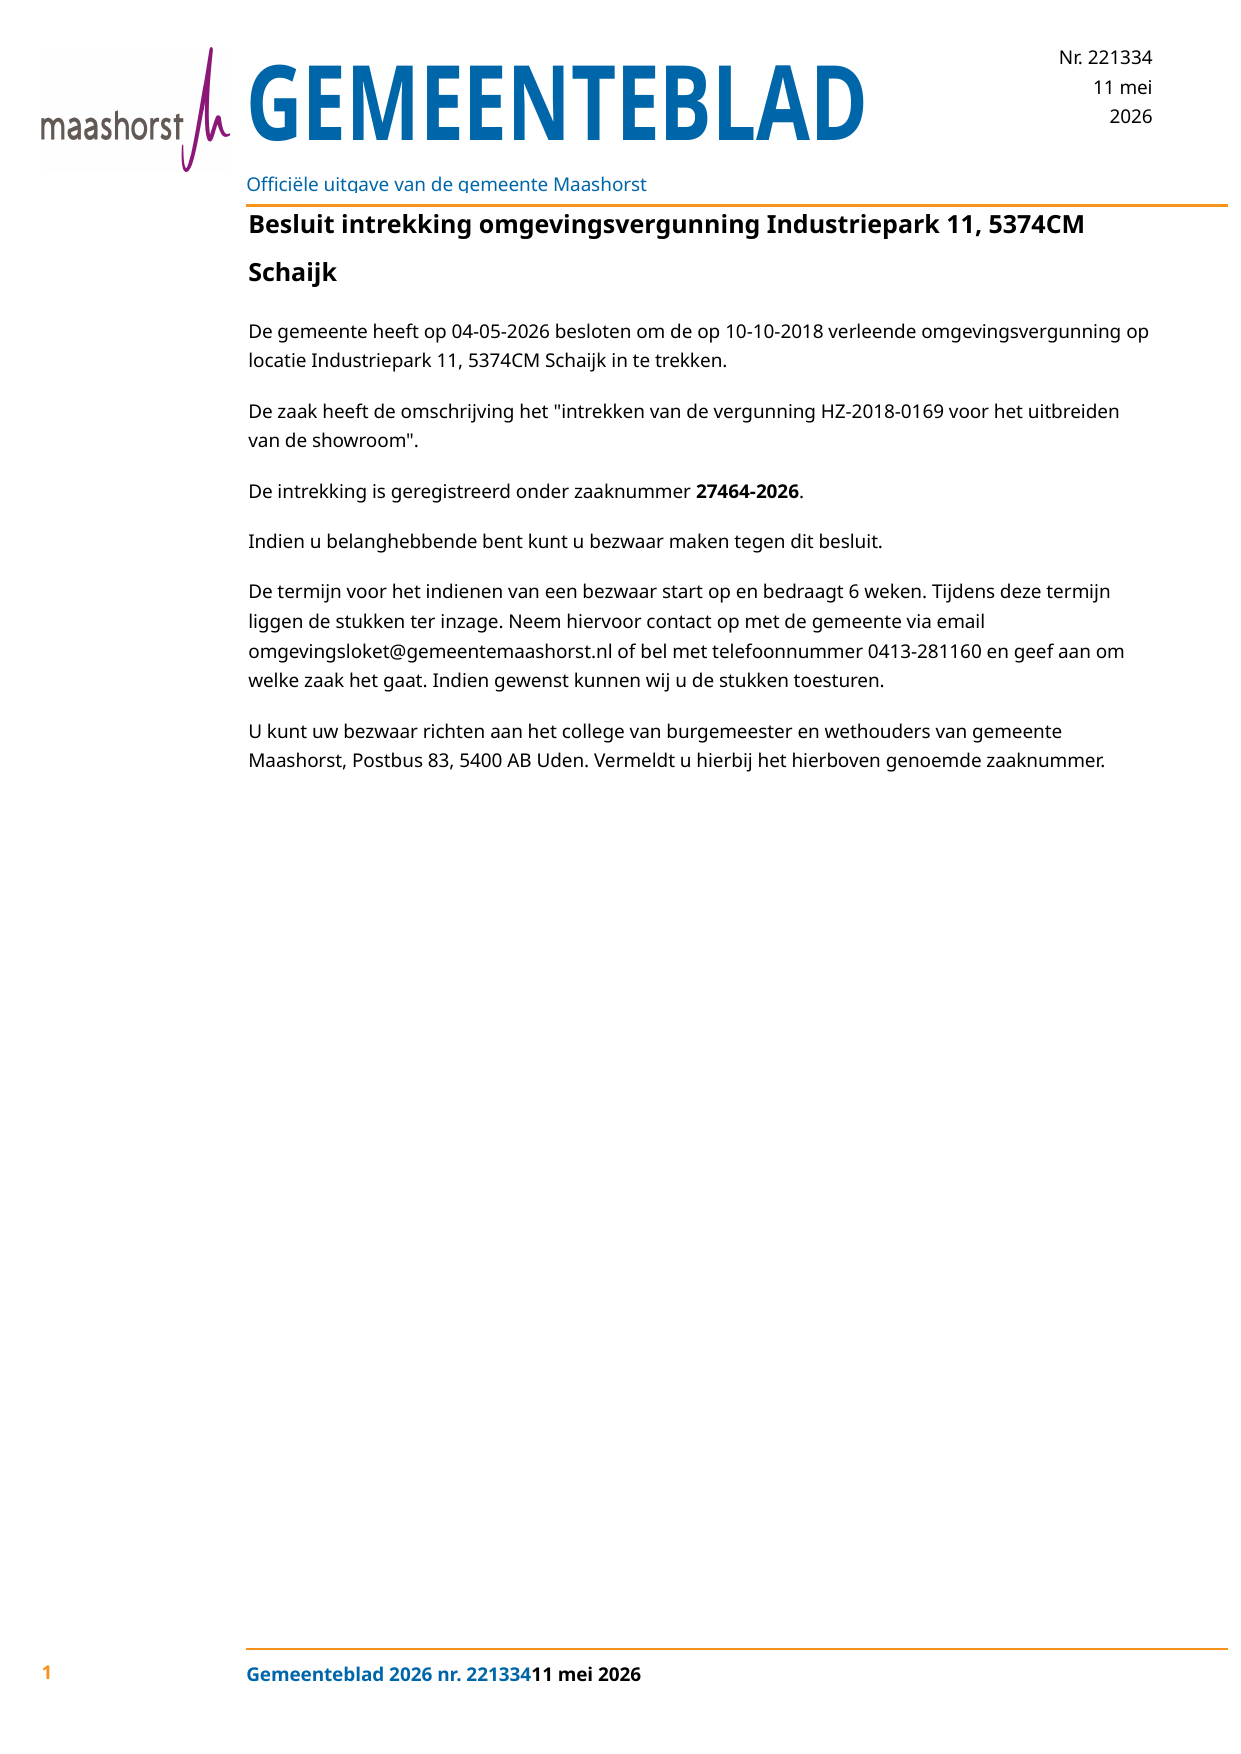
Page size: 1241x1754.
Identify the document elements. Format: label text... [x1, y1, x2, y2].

text De intrekking is geregistreerd onder zaaknummer 27464-2026. [248, 478, 1152, 504]
text De zaak heeft de omschrijving het "intrekken van de vergunning HZ-2018-0169 voor het uitbreiden van de showroom". [248, 398, 1152, 453]
text U kunt uw bezwaar richten aan het college van burgemeester en wethouders van gemeente Maashorst, Postbus 83, 5400 AB Uden. Vermeldt u hierbij het hierboven genoemde zaaknummer. [248, 718, 1152, 773]
text Indien u belanghebbende bent kunt u bezwaar maken tegen dit besluit. [248, 528, 1152, 554]
text Besluit intrekking omgevingsvergunning Industriepark 11, 5374CM Schaijk [248, 207, 1152, 288]
text De gemeente heeft op 04-05-2026 besloten om de op 10-10-2018 verleende omgevingsvergunning op locatie Industriepark 11, 5374CM Schaijk in te trekken. [248, 318, 1152, 373]
text De termijn voor het indienen van een bezwaar start op en bedraagt 6 weken. Tijdens deze termijn liggen de stukken ter inzage. Neem hiervoor contact op met de gemeente via email omgevingsloket@gemeentemaashorst.nl of bel met telefoonnummer 0413-281160 en geef aan om welke zaak het gaat. Indien gewenst kunnen wij u de stukken toesturen. [248, 579, 1152, 693]
picture [41, 47, 231, 172]
